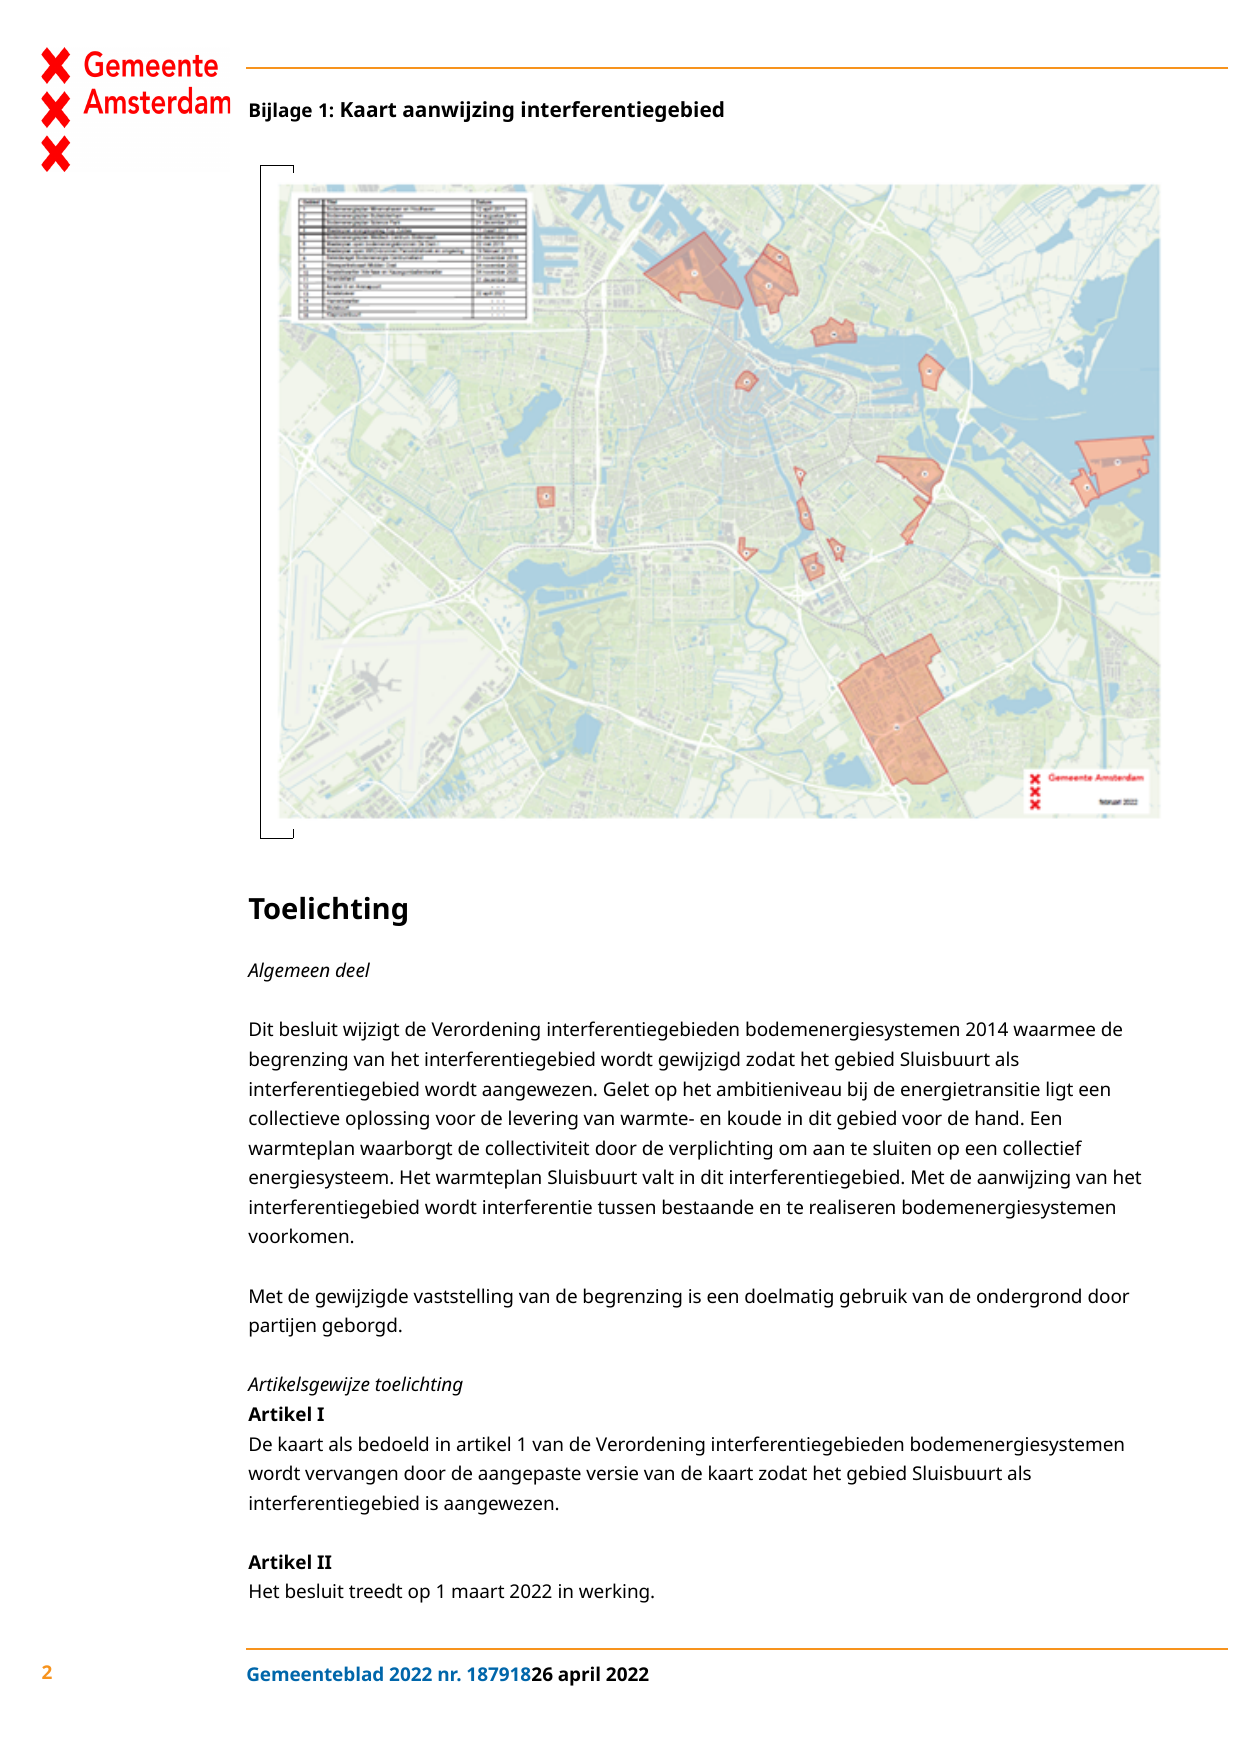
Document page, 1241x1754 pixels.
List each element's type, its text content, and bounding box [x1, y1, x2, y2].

text Artikel II [248, 1549, 1152, 1575]
text Algemeen deel [248, 957, 1152, 983]
picture [268, 173, 1173, 829]
text Artikelsgewijze toelichting [248, 1372, 1152, 1397]
text Dit besluit wijzigt de Verordening interferentiegebieden bodemenergiesystemen 2014 waarmee de begrenzing van het interferentiegebied wordt gewijzigd zodat het gebied Sluisbuurt als interferentiegebied wordt aangewezen. Gelet op het ambitieniveau bij de energietransitie ligt een collectieve oplossing voor de levering van warmte- en koude in dit gebied voor de hand. Een warmteplan waarborgt de collectiviteit door de verplichting om aan te sluiten op een collectief energiesysteem. Het warmteplan Sluisbuurt valt in dit interferentiegebied. Met de aanwijzing van het interferentiegebied wordt interferentie tussen bestaande en te realiseren bodemenergiesystemen voorkomen. [248, 1017, 1152, 1249]
text Met de gewijzigde vaststelling van de begrenzing is een doelmatig gebruik van de ondergrond door partijen geborgd. [248, 1283, 1152, 1338]
text Het besluit treedt op 1 maart 2022 in werking. [248, 1579, 1152, 1604]
text Artikel I [248, 1401, 1152, 1427]
text Bijlage 1: Kaart aanwijzing interferentiegebied [248, 95, 1152, 123]
text De kaart als bedoeld in artikel 1 van de Verordening interferentiegebieden bodemenergiesystemen wordt vervangen door de aangepaste versie van de kaart zodat het gebied Sluisbuurt als interferentiegebied is aangewezen. [248, 1431, 1152, 1516]
picture [41, 47, 231, 172]
text Toelichting [248, 888, 1152, 928]
